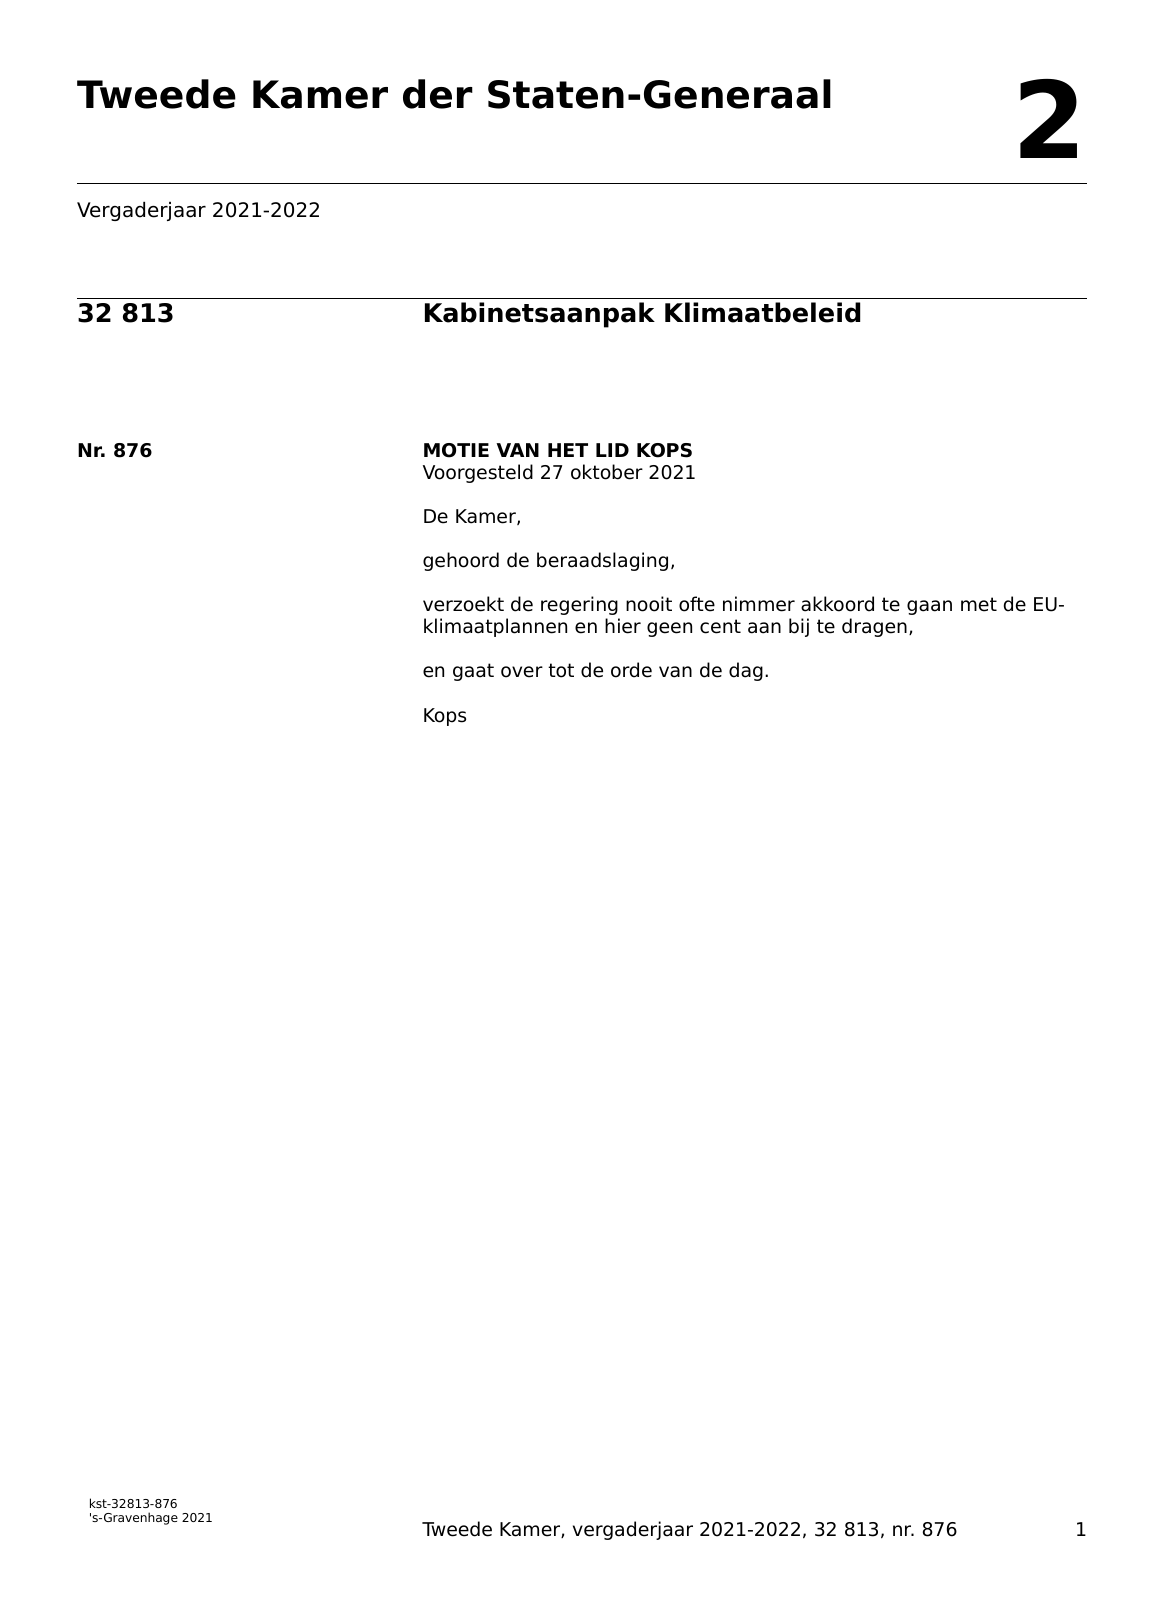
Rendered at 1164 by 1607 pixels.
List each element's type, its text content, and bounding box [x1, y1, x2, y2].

text gehoord de beraadslaging, [422, 550, 1087, 572]
subtitle 32 813 Kabinetsaanpak Klimaatbeleid [77, 299, 1087, 329]
table_header 2 [886, 59, 1087, 183]
table_cell Vergaderjaar 2021-2022 [77, 184, 1087, 298]
text 's-Gravenhage 2021 [88, 1511, 323, 1525]
subtitle Nr. 876 MOTIE VAN HET LID KOPS [77, 440, 1087, 462]
text Kops [422, 704, 1087, 726]
table_header Tweede Kamer der Staten-Generaal [77, 59, 886, 183]
text De Kamer, [422, 506, 1087, 528]
text kst-32813-876 [88, 1497, 323, 1511]
text en gaat over tot de orde van de dag. [422, 660, 1087, 682]
text Voorgesteld 27 oktober 2021 [422, 462, 1087, 484]
text verzoekt de regering nooit ofte nimmer akkoord te gaan met de EU-klimaatplannen en hier geen cent aan bij te dragen, [422, 594, 1087, 638]
